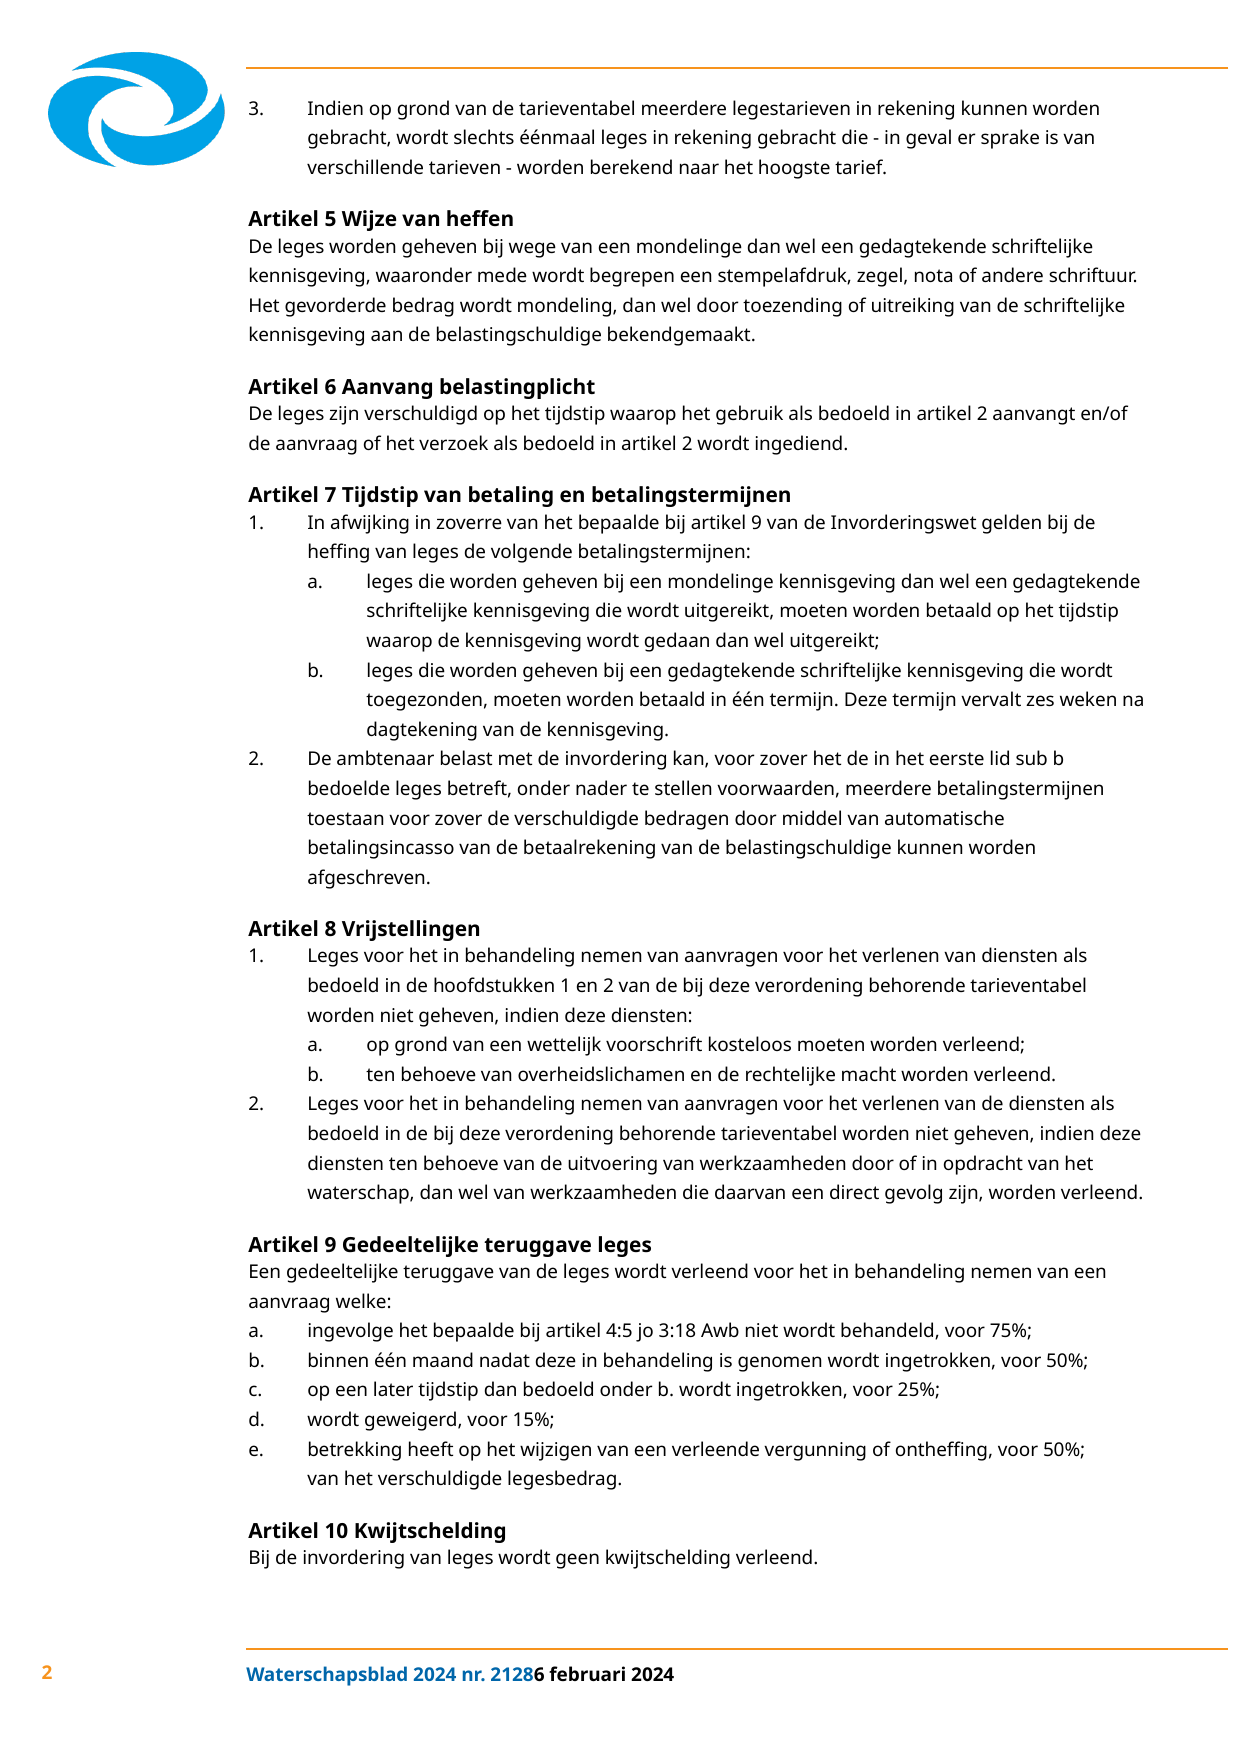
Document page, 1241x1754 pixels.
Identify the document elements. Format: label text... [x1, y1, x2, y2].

text Artikel 5 Wijze van heffen [248, 204, 1152, 233]
list In afwijking in zoverre van het bepaalde bij artikel 9 van de Invorderingswet gelden bij de heffing van leges de volgende betalingstermijnen: [248, 509, 1152, 564]
list ingevolge het bepaalde bij artikel 4:5 jo 3:18 Awb niet wordt behandeld, voor 75%; [248, 1317, 1152, 1343]
text Artikel 7 Tijdstip van betaling en betalingstermijnen [248, 480, 1152, 509]
list leges die worden geheven bij een gedagtekende schriftelijke kennisgeving die wordt toegezonden, moeten worden betaald in één termijn. Deze termijn vervalt zes weken na dagtekening van de kennisgeving. [307, 657, 1152, 742]
list wordt geweigerd, voor 15%; [248, 1406, 1152, 1432]
text De leges worden geheven bij wege van een mondelinge dan wel een gedagtekende schriftelijke kennisgeving, waaronder mede wordt begrepen een stempelafdruk, zegel, nota of andere schriftuur. [248, 233, 1152, 288]
list binnen één maand nadat deze in behandeling is genomen wordt ingetrokken, voor 50%; [248, 1347, 1152, 1373]
list Leges voor het in behandeling nemen van aanvragen voor het verlenen van de diensten als bedoeld in de bij deze verordening behorende tarieventabel worden niet geheven, indien deze diensten ten behoeve van de uitvoering van werkzaamheden door of in opdracht van het waterschap, dan wel van werkzaamheden die daarvan een direct gevolg zijn, worden verleend. [248, 1091, 1152, 1205]
picture [41, 47, 231, 172]
list op grond van een wettelijk voorschrift kosteloos moeten worden verleend; [307, 1031, 1152, 1057]
text Een gedeeltelijke teruggave van de leges wordt verleend voor het in behandeling nemen van een aanvraag welke: [248, 1258, 1152, 1313]
list De ambtenaar belast met de invordering kan, voor zover het de in het eerste lid sub b bedoelde leges betreft, onder nader te stellen voorwaarden, meerdere betalingstermijnen toestaan voor zover de verschuldigde bedragen door middel van automatische betalingsincasso van de betaalrekening van de belastingschuldige kunnen worden afgeschreven. [248, 746, 1152, 889]
text Artikel 6 Aanvang belastingplicht [248, 372, 1152, 400]
list op een later tijdstip dan bedoeld onder b. wordt ingetrokken, voor 25%; [248, 1377, 1152, 1402]
list leges die worden geheven bij een mondelinge kennisgeving dan wel een gedagtekende schriftelijke kennisgeving die wordt uitgereikt, moeten worden betaald op het tijdstip waarop de kennisgeving wordt gedaan dan wel uitgereikt; [307, 568, 1152, 653]
list Indien op grond van de tarieventabel meerdere legestarieven in rekening kunnen worden gebracht, wordt slechts éénmaal leges in rekening gebracht die - in geval er sprake is van verschillende tarieven - worden berekend naar het hoogste tarief. [248, 95, 1152, 180]
list Leges voor het in behandeling nemen van aanvragen voor het verlenen van diensten als bedoeld in de hoofdstukken 1 en 2 van de bij deze verordening behorende tarieventabel worden niet geheven, indien deze diensten: [248, 943, 1152, 1028]
text De leges zijn verschuldigd op het tijdstip waarop het gebruik als bedoeld in artikel 2 aanvangt en/of de aanvraag of het verzoek als bedoeld in artikel 2 wordt ingediend. [248, 400, 1152, 456]
list betrekking heeft op het wijzigen van een verleende vergunning of ontheffing, voor 50%; [248, 1436, 1152, 1461]
text Bij de invordering van leges wordt geen kwijtschelding verleend. [248, 1544, 1152, 1570]
text Artikel 8 Vrijstellingen [248, 914, 1152, 943]
text Het gevorderde bedrag wordt mondeling, dan wel door toezending of uitreiking van de schriftelijke kennisgeving aan de belastingschuldige bekendgemaakt. [248, 292, 1152, 347]
text Artikel 9 Gedeeltelijke teruggave leges [248, 1230, 1152, 1258]
text Artikel 10 Kwijtschelding [248, 1516, 1152, 1544]
list ten behoeve van overheidslichamen en de rechtelijke macht worden verleend. [307, 1061, 1152, 1087]
list van het verschuldigde legesbedrag. [248, 1465, 1152, 1491]
